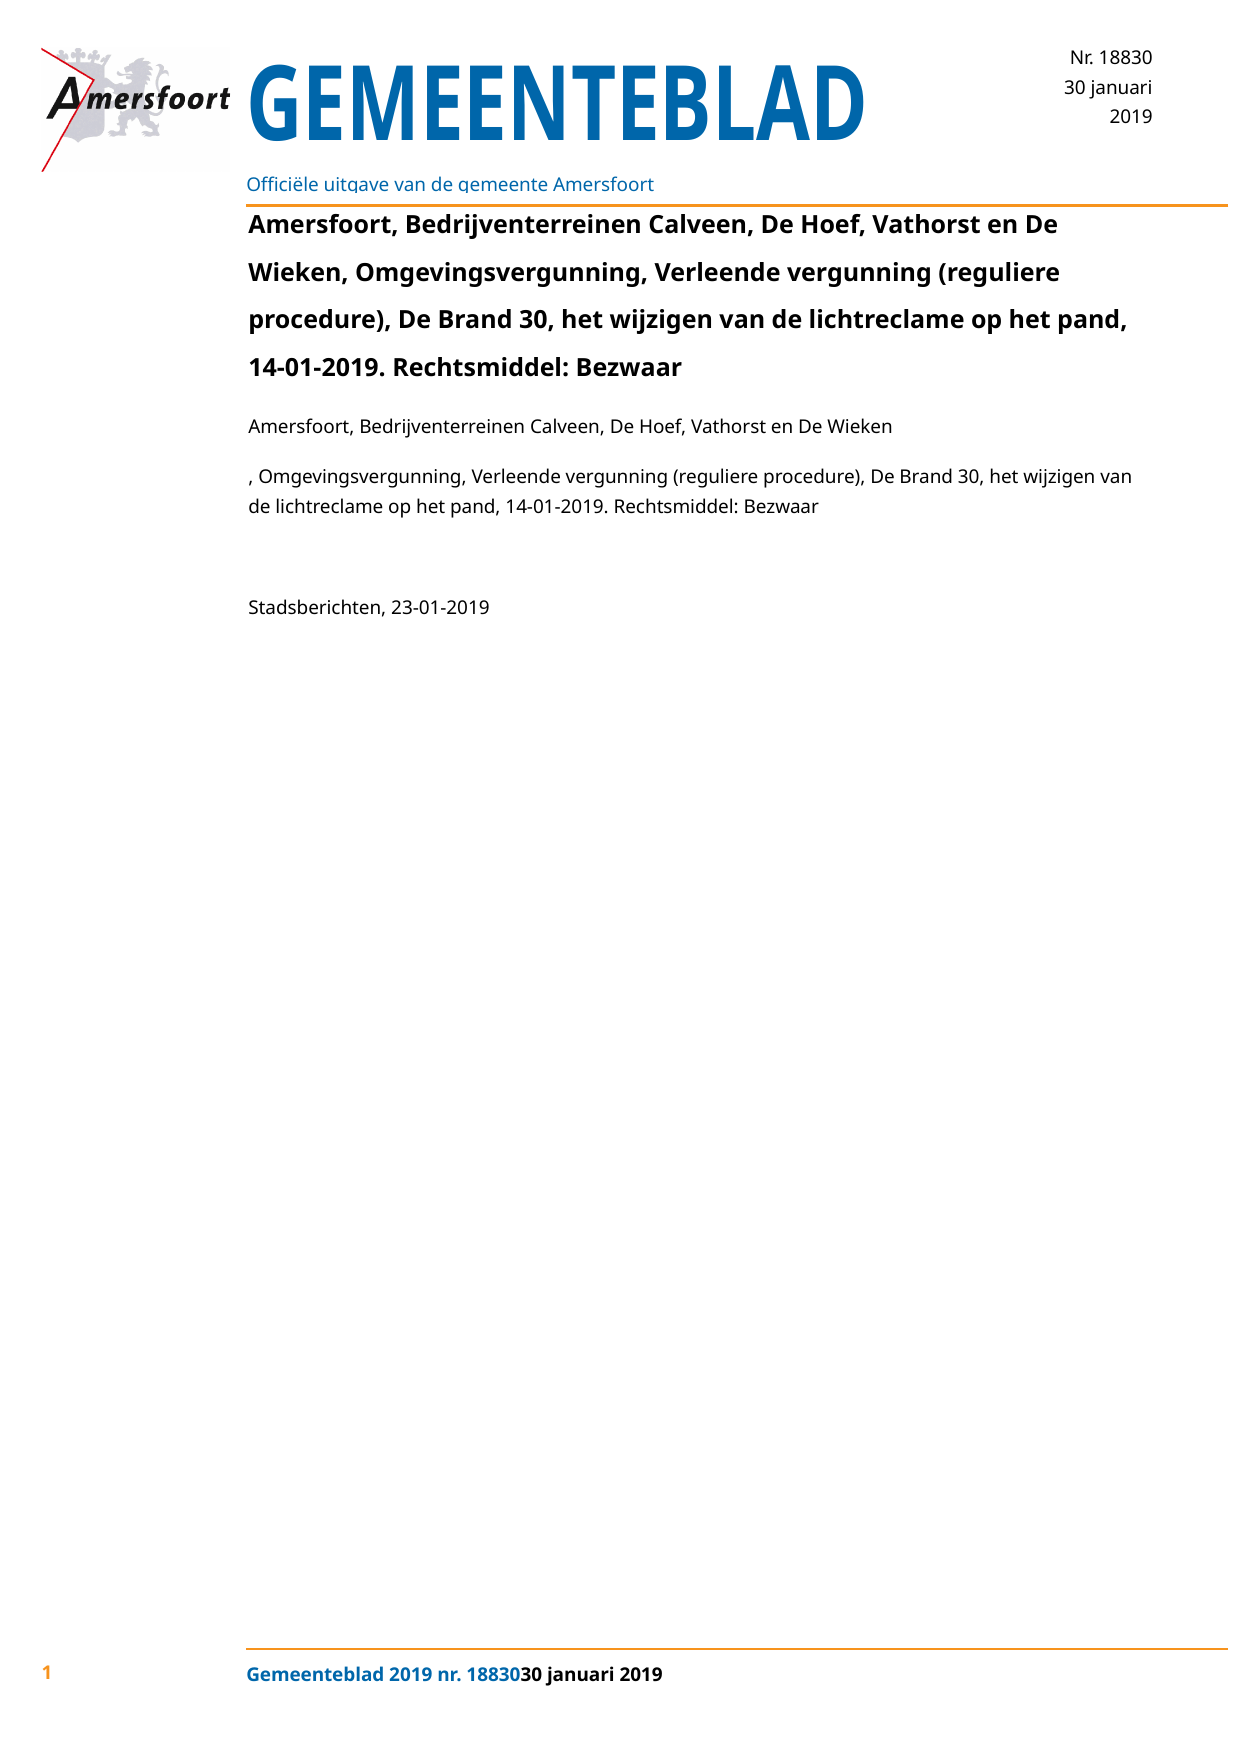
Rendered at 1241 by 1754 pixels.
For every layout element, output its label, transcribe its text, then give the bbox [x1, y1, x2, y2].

text Amersfoort, Bedrijventerreinen Calveen, De Hoef, Vathorst en De Wieken [248, 413, 1152, 439]
picture [41, 47, 231, 172]
text Amersfoort, Bedrijventerreinen Calveen, De Hoef, Vathorst en De Wieken, Omgevingsvergunning, Verleende vergunning (reguliere procedure), De Brand 30, het wijzigen van de lichtreclame op het pand, 14-01-2019. Rechtsmiddel: Bezwaar [248, 207, 1152, 384]
text Stadsberichten, 23-01-2019 [248, 594, 1152, 620]
text , Omgevingsvergunning, Verleende vergunning (reguliere procedure), De Brand 30, het wijzigen van de lichtreclame op het pand, 14-01-2019. Rechtsmiddel: Bezwaar [248, 463, 1152, 519]
